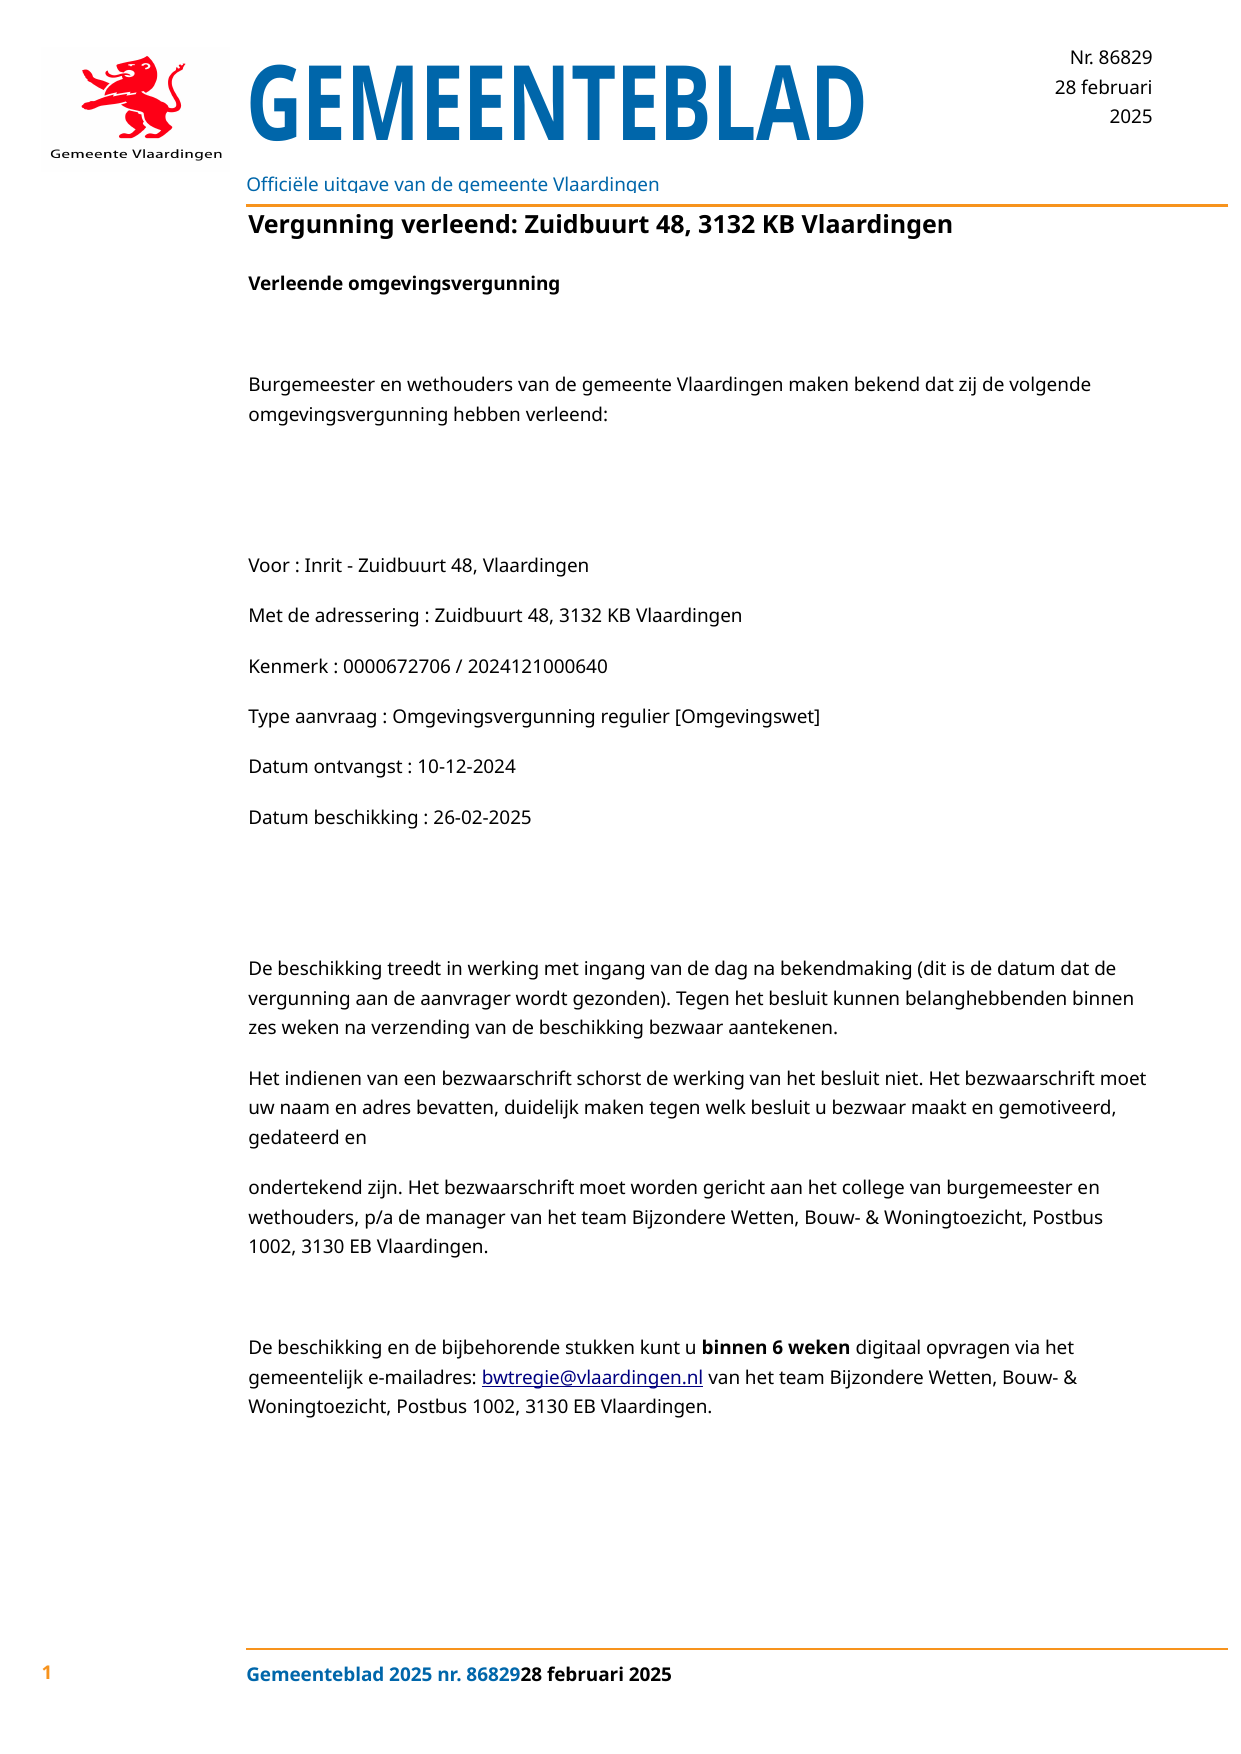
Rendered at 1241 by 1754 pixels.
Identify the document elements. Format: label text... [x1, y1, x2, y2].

text De beschikking treedt in werking met ingang van de dag na bekendmaking (dit is de datum dat de vergunning aan de aanvrager wordt gezonden). Tegen het besluit kunnen belanghebbenden binnen zes weken na verzending van de beschikking bezwaar aantekenen. [248, 955, 1152, 1040]
text Vergunning verleend: Zuidbuurt 48, 3132 KB Vlaardingen [248, 207, 1152, 241]
text Datum ontvangst : 10-12-2024 [248, 754, 1152, 779]
text De beschikking en de bijbehorende stukken kunt u binnen 6 weken digitaal opvragen via het gemeentelijk e-mailadres: bwtregie@vlaardingen.nl van het team Bijzondere Wetten, Bouw- & Woningtoezicht, Postbus 1002, 3130 EB Vlaardingen. [248, 1334, 1152, 1419]
text Voor : Inrit - Zuidbuurt 48, Vlaardingen [248, 552, 1152, 578]
text Kenmerk : 0000672706 / 2024121000640 [248, 653, 1152, 678]
text Type aanvraag : Omgevingsvergunning regulier [Omgevingswet] [248, 703, 1152, 729]
text Verleende omgevingsvergunning [248, 270, 1152, 296]
text Burgemeester en wethouders van de gemeente Vlaardingen maken bekend dat zij de volgende omgevingsvergunning hebben verleend: [248, 371, 1152, 426]
text Datum beschikking : 26-02-2025 [248, 804, 1152, 830]
text ondertekend zijn. Het bezwaarschrift moet worden gericht aan het college van burgemeester en wethouders, p/a de manager van het team Bijzondere Wetten, Bouw- & Woningtoezicht, Postbus 1002, 3130 EB Vlaardingen. [248, 1174, 1152, 1259]
picture [41, 47, 231, 172]
text Met de adressering : Zuidbuurt 48, 3132 KB Vlaardingen [248, 602, 1152, 628]
text Het indienen van een bezwaarschrift schorst de werking van het besluit niet. Het bezwaarschrift moet uw naam en adres bevatten, duidelijk maken tegen welk besluit u bezwaar maakt en gemotiveerd, gedateerd en [248, 1065, 1152, 1150]
